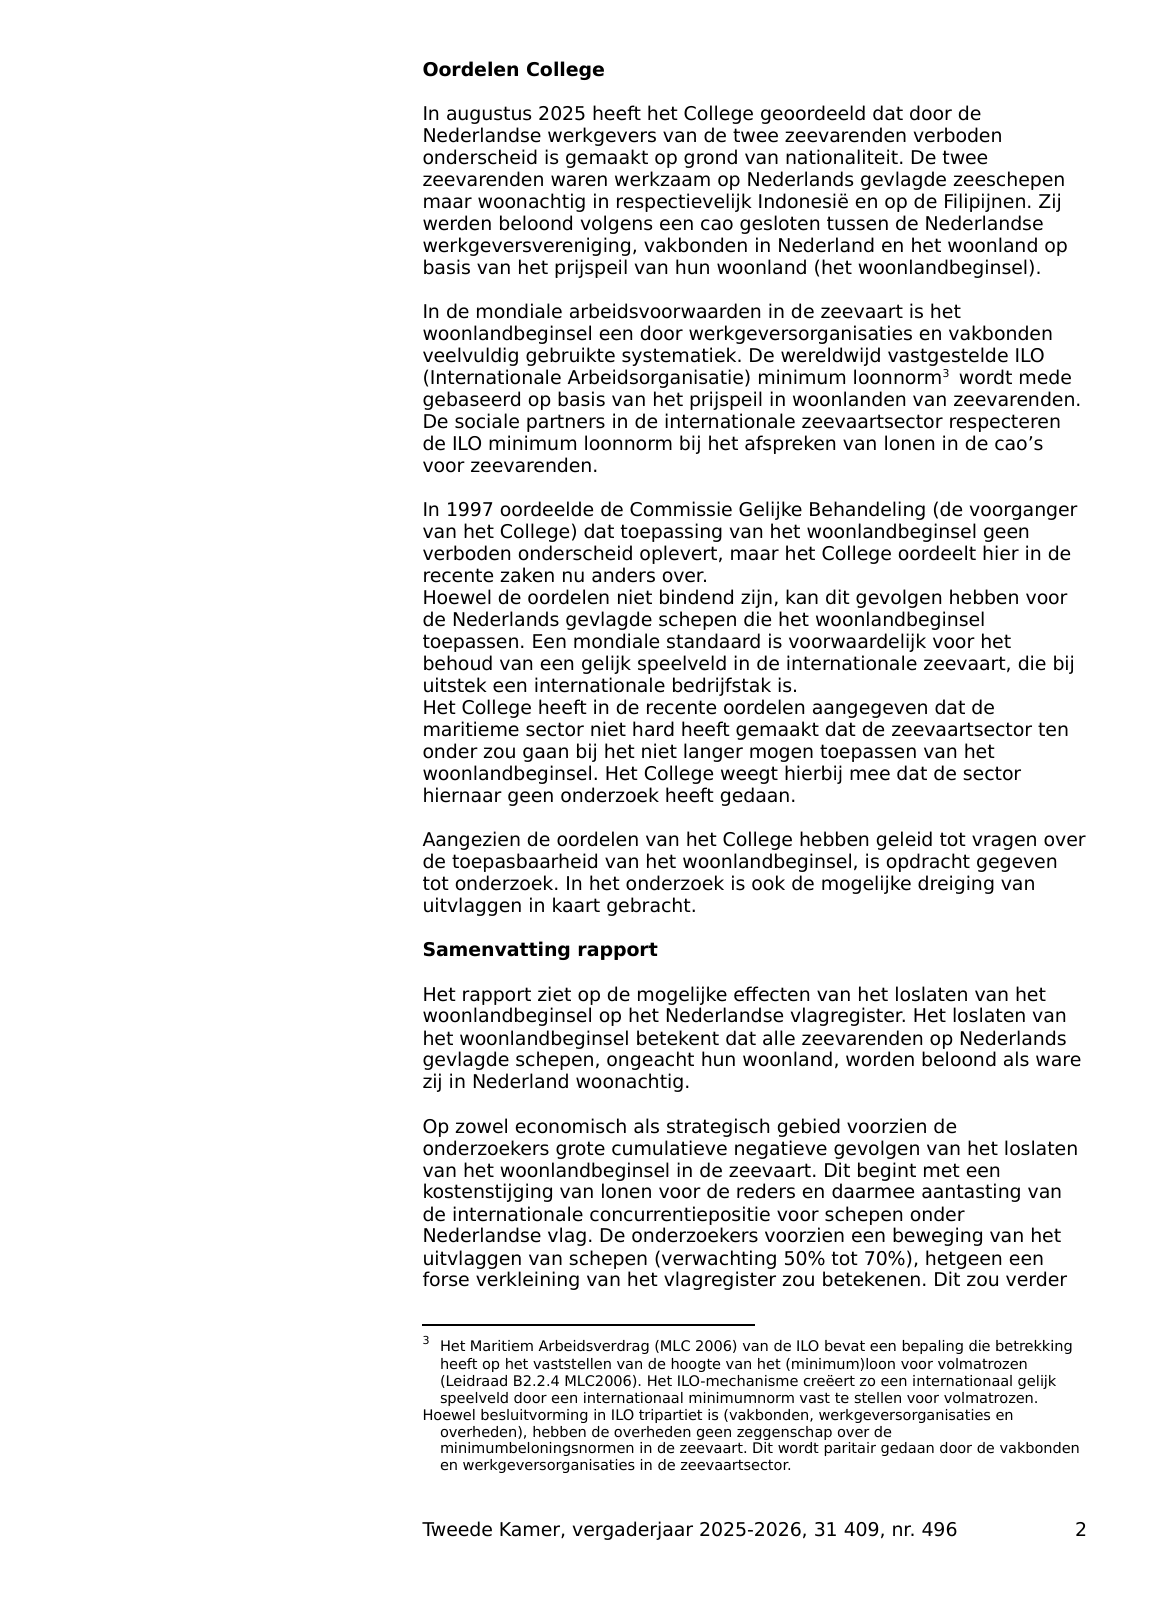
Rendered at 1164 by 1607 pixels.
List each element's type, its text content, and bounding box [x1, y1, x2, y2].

text Het rapport ziet op de mogelijke effecten van het loslaten van het woonlandbeginsel op het Nederlandse vlagregister. Het loslaten van het woonlandbeginsel betekent dat alle zeevarenden op Nederlands gevlagde schepen, ongeacht hun woonland, worden beloond als ware zij in Nederland woonachtig. [422, 983, 1087, 1093]
text In 1997 oordeelde de Commissie Gelijke Behandeling (de voorganger van het College) dat toepassing van het woonlandbeginsel geen verboden onderscheid oplevert, maar het College oordeelt hier in de recente zaken nu anders over. [422, 499, 1087, 587]
text Op zowel economisch als strategisch gebied voorzien de onderzoekers grote cumulatieve negatieve gevolgen van het loslaten van het woonlandbeginsel in de zeevaart. Dit begint met een kostenstijging van lonen voor de reders en daarmee aantasting van de internationale concurrentiepositie voor schepen onder Nederlandse vlag. De onderzoekers voorzien een beweging van het uitvlaggen van schepen (verwachting 50% tot 70%), hetgeen een forse verkleining van het vlagregister zou betekenen. Dit zou verder [422, 1116, 1087, 1291]
text Het College heeft in de recente oordelen aangegeven dat de maritieme sector niet hard heeft gemaakt dat de zeevaartsector ten onder zou gaan bij het niet langer mogen toepassen van het woonlandbeginsel. Het College weegt hierbij mee dat de sector hiernaar geen onderzoek heeft gedaan. [422, 697, 1087, 807]
subtitle Samenvatting rapport [422, 939, 1087, 961]
text In augustus 2025 heeft het College geoordeeld dat door de Nederlandse werkgevers van de twee zeevarenden verboden onderscheid is gemaakt op grond van nationaliteit. De twee zeevarenden waren werkzaam op Nederlands gevlagde zeeschepen maar woonachtig in respectievelijk Indonesië en op de Filipijnen. Zij werden beloond volgens een cao gesloten tussen de Nederlandse werkgeversvereniging, vakbonden in Nederland en het woonland op basis van het prijspeil van hun woonland (het woonlandbeginsel). [422, 103, 1087, 279]
text In de mondiale arbeidsvoorwaarden in de zeevaart is het woonlandbeginsel een door werkgeversorganisaties en vakbonden veelvuldig gebruikte systematiek. De wereldwijd vastgestelde ILO (Internationale Arbeidsorganisatie) minimum loonnorm wordt mede gebaseerd op basis van het prijspeil in woonlanden van zeevarenden. De sociale partners in de internationale zeevaartsector respecteren de ILO minimum loonnorm bij het afspreken van lonen in de cao’s voor zeevarenden. [422, 301, 1087, 477]
text Hoewel besluitvorming in ILO tripartiet is (vakbonden, werkgeversorganisaties en overheden), hebben de overheden geen zeggenschap over de minimumbeloningsnormen in de zeevaart. Dit wordt paritair gedaan door de vakbonden en werkgeversorganisaties in de zeevaartsector. [422, 1407, 1087, 1474]
text Aangezien de oordelen van het College hebben geleid tot vragen over de toepasbaarheid van het woonlandbeginsel, is opdracht gegeven tot onderzoek. In het onderzoek is ook de mogelijke dreiging van uitvlaggen in kaart gebracht. [422, 829, 1087, 917]
subtitle Oordelen College [422, 59, 1087, 81]
text Het Maritiem Arbeidsverdrag (MLC 2006) van de ILO bevat een bepaling die betrekking heeft op het vaststellen van de hoogte van het (minimum)loon voor volmatrozen (Leidraad B2.2.4 MLC2006). Het ILO-mechanisme creëert zo een internationaal gelijk speelveld door een internationaal minimumnorm vast te stellen voor volmatrozen. [422, 1334, 1087, 1407]
text Hoewel de oordelen niet bindend zijn, kan dit gevolgen hebben voor de Nederlands gevlagde schepen die het woonlandbeginsel toepassen. Een mondiale standaard is voorwaardelijk voor het behoud van een gelijk speelveld in de internationale zeevaart, die bij uitstek een internationale bedrijfstak is. [422, 587, 1087, 697]
